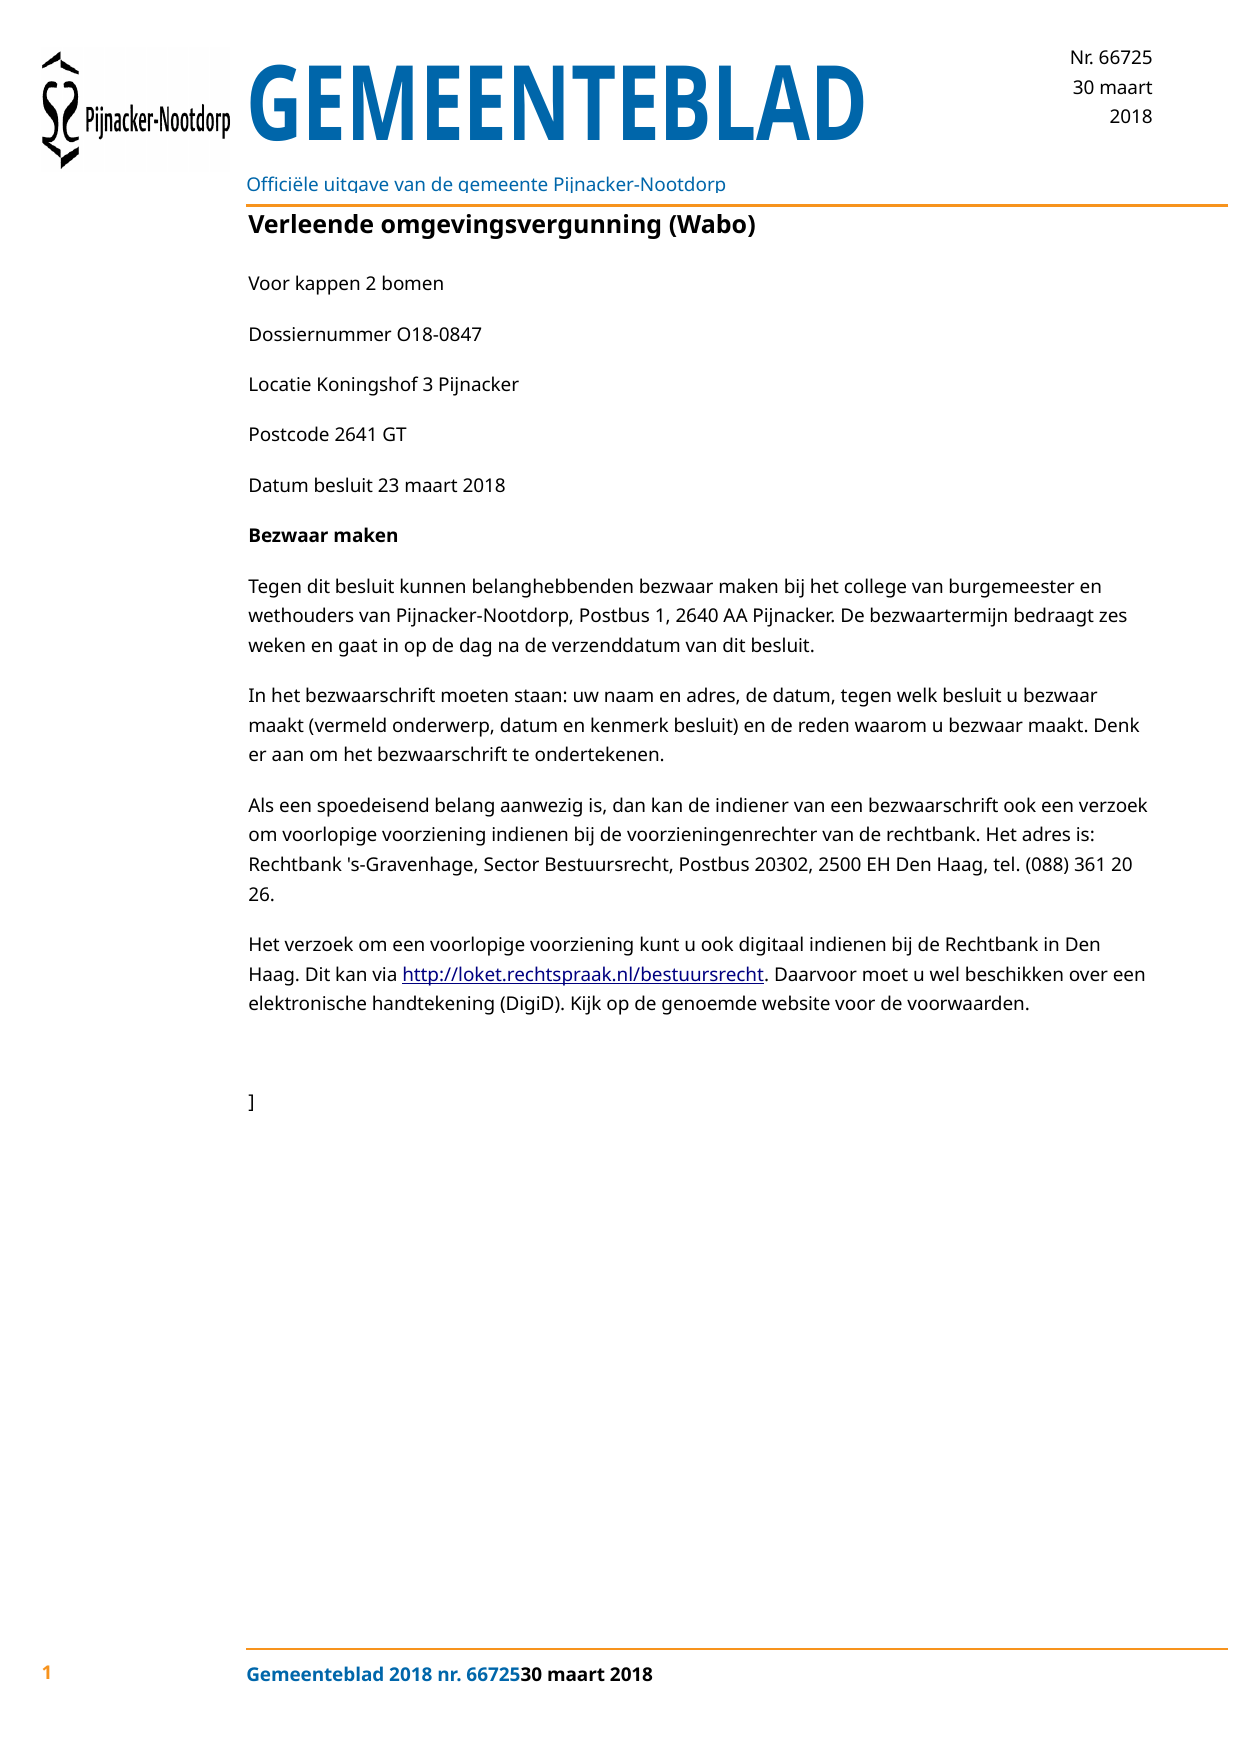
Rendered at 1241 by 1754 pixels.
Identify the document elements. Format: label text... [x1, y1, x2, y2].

text Bezwaar maken [248, 522, 1152, 548]
text Als een spoedeisend belang aanwezig is, dan kan de indiener van een bezwaarschrift ook een verzoek om voorlopige voorziening indienen bij de voorzieningenrechter van de rechtbank. Het adres is: Rechtbank 's-Gravenhage, Sector Bestuursrecht, Postbus 20302, 2500 EH Den Haag, tel. (088) 361 20 26. [248, 792, 1152, 906]
text Locatie Koningshof 3 Pijnacker [248, 371, 1152, 397]
picture [41, 47, 231, 172]
text Postcode 2641 GT [248, 422, 1152, 447]
text Voor kappen 2 bomen [248, 270, 1152, 296]
text Dossiernummer O18-0847 [248, 321, 1152, 346]
text Het verzoek om een voorlopige voorziening kunt u ook digitaal indienen bij de Rechtbank in Den Haag. Dit kan via http://loket.rechtspraak.nl/bestuursrecht. Daarvoor moet u wel beschikken over een elektronische handtekening (DigiD). Kijk op de genoemde website voor de voorwaarden. [248, 931, 1152, 1016]
text ] [248, 1088, 1152, 1114]
text In het bezwaarschrift moeten staan: uw naam en adres, de datum, tegen welk besluit u bezwaar maakt (vermeld onderwerp, datum en kenmerk besluit) en de reden waarom u bezwaar maakt. Denk er aan om het bezwaarschrift te ondertekenen. [248, 682, 1152, 767]
text Tegen dit besluit kunnen belanghebbenden bezwaar maken bij het college van burgemeester en wethouders van Pijnacker-Nootdorp, Postbus 1, 2640 AA Pijnacker. De bezwaartermijn bedraagt zes weken en gaat in op de dag na de verzenddatum van dit besluit. [248, 573, 1152, 658]
text Datum besluit 23 maart 2018 [248, 472, 1152, 498]
text Verleende omgevingsvergunning (Wabo) [248, 207, 1152, 241]
